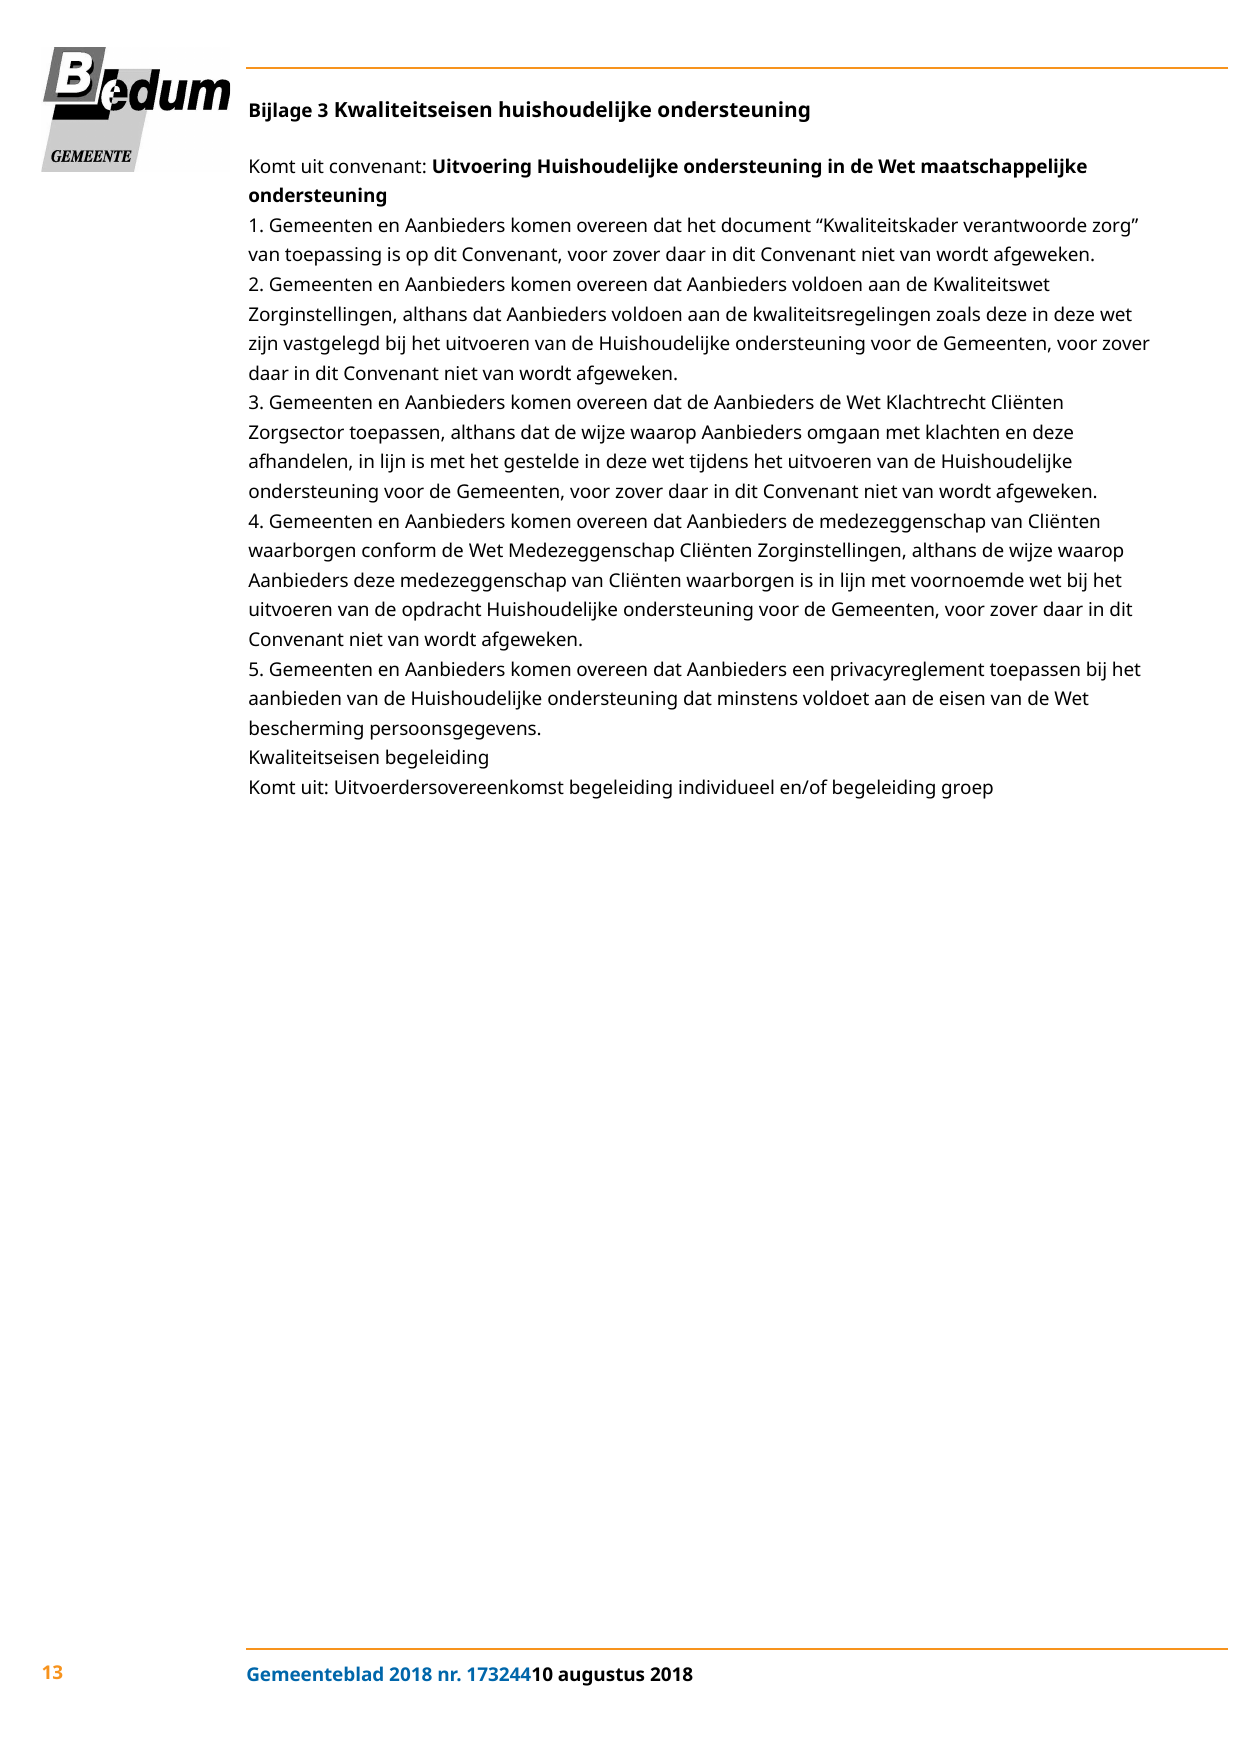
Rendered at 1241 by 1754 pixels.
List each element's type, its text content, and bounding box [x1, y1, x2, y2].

text 2. Gemeenten en Aanbieders komen overeen dat Aanbieders voldoen aan de Kwaliteitswet Zorginstellingen, althans dat Aanbieders voldoen aan de kwaliteitsregelingen zoals deze in deze wet zijn vastgelegd bij het uitvoeren van de Huishoudelijke ondersteuning voor de Gemeenten, voor zover daar in dit Convenant niet van wordt afgeweken. [248, 271, 1152, 386]
text Komt uit convenant: Uitvoering Huishoudelijke ondersteuning in de Wet maatschappelijke ondersteuning [248, 153, 1152, 208]
text 1. Gemeenten en Aanbieders komen overeen dat het document “Kwaliteitskader verantwoorde zorg” van toepassing is op dit Convenant, voor zover daar in dit Convenant niet van wordt afgeweken. [248, 212, 1152, 267]
text Bijlage 3 Kwaliteitseisen huishoudelijke ondersteuning [248, 95, 1152, 123]
text 5. Gemeenten en Aanbieders komen overeen dat Aanbieders een privacyreglement toepassen bij het aanbieden van de Huishoudelijke ondersteuning dat minstens voldoet aan de eisen van de Wet bescherming persoonsgegevens. [248, 656, 1152, 741]
text 4. Gemeenten en Aanbieders komen overeen dat Aanbieders de medezeggenschap van Cliënten waarborgen conform de Wet Medezeggenschap Cliënten Zorginstellingen, althans de wijze waarop Aanbieders deze medezeggenschap van Cliënten waarborgen is in lijn met voornoemde wet bij het uitvoeren van de opdracht Huishoudelijke ondersteuning voor de Gemeenten, voor zover daar in dit Convenant niet van wordt afgeweken. [248, 508, 1152, 652]
text Kwaliteitseisen begeleiding [248, 744, 1152, 770]
text Komt uit: Uitvoerdersovereenkomst begeleiding individueel en/of begeleiding groep [248, 774, 1152, 800]
picture [41, 47, 231, 172]
text 3. Gemeenten en Aanbieders komen overeen dat de Aanbieders de Wet Klachtrecht Cliënten Zorgsector toepassen, althans dat de wijze waarop Aanbieders omgaan met klachten en deze afhandelen, in lijn is met het gestelde in deze wet tijdens het uitvoeren van de Huishoudelijke ondersteuning voor de Gemeenten, voor zover daar in dit Convenant niet van wordt afgeweken. [248, 389, 1152, 504]
